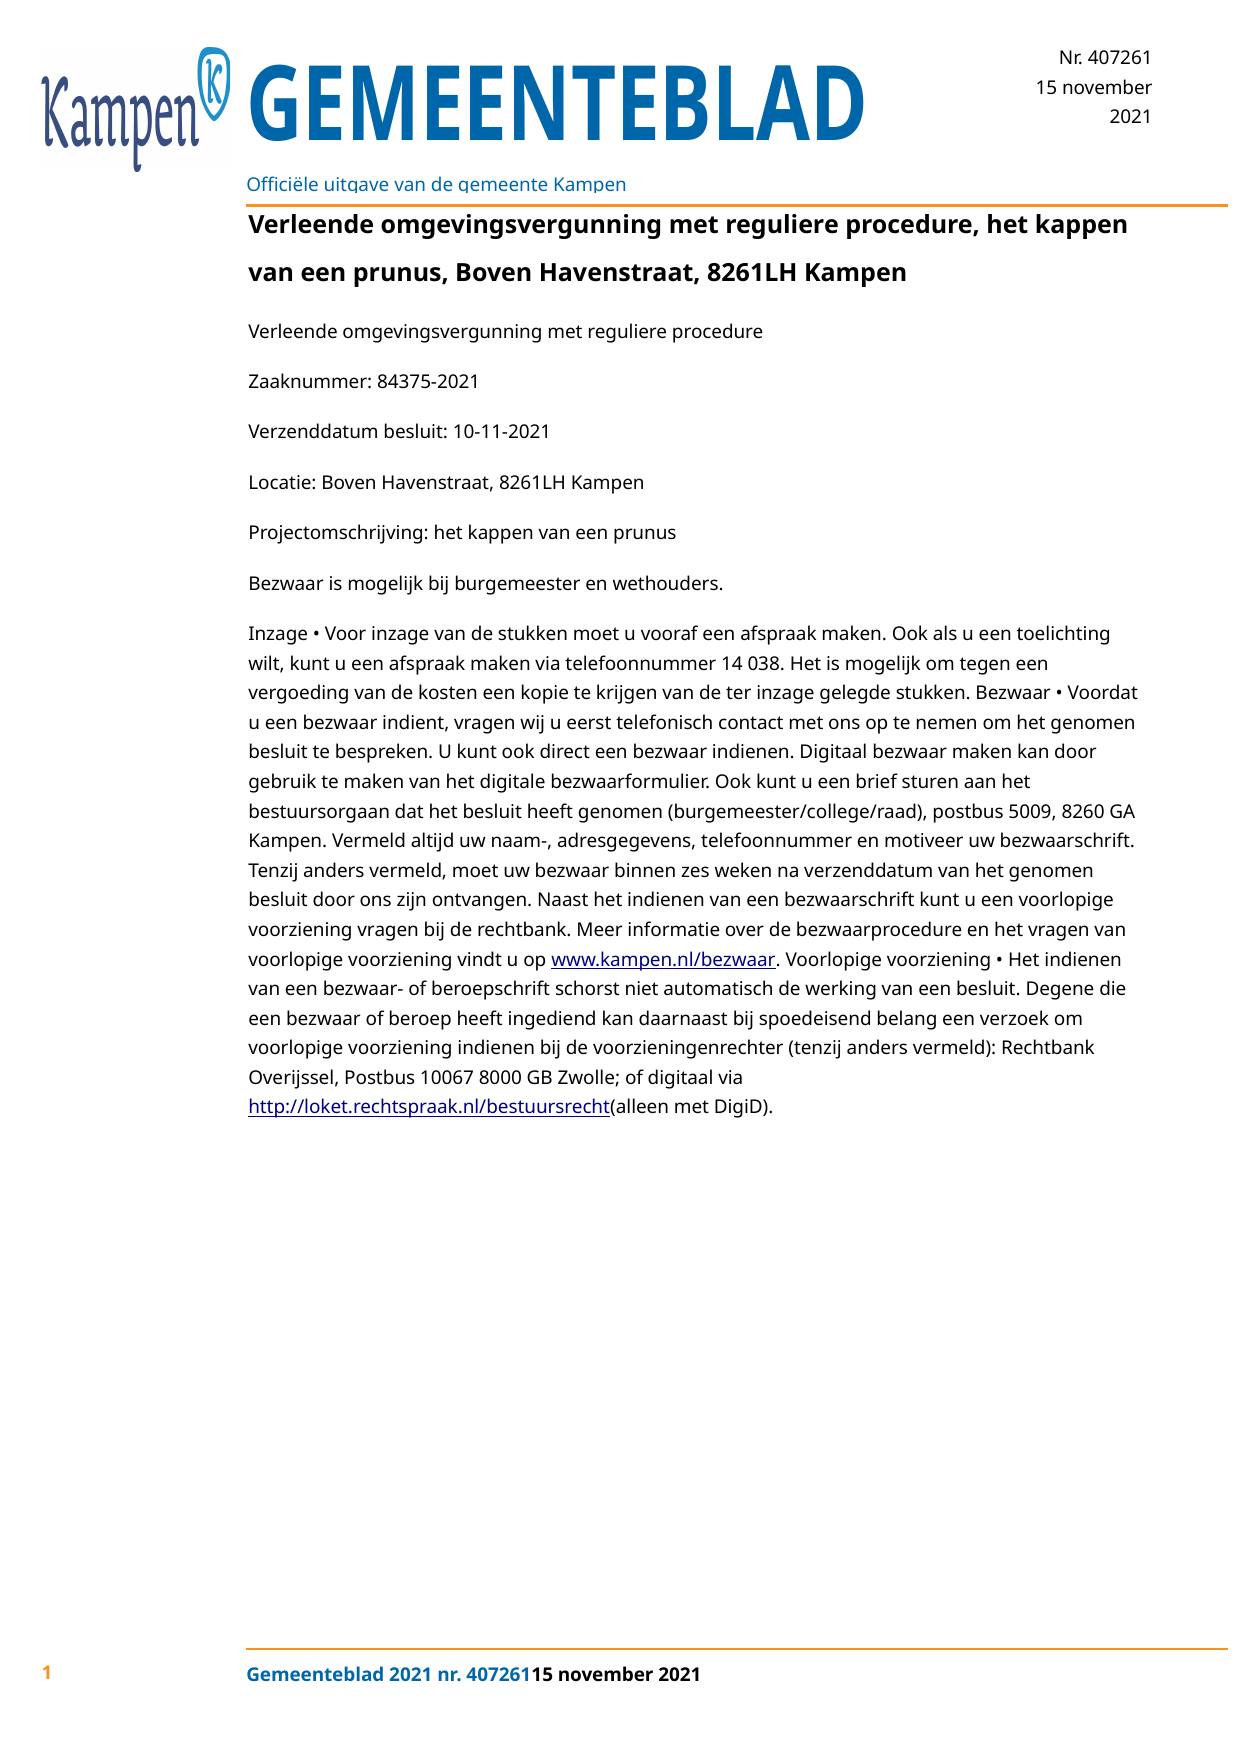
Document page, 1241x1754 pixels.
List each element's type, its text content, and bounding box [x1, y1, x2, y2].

picture [41, 47, 231, 172]
text Verzenddatum besluit: 10-11-2021 [248, 419, 1152, 444]
text Projectomschrijving: het kappen van een prunus [248, 519, 1152, 545]
text Verleende omgevingsvergunning met reguliere procedure [248, 318, 1152, 344]
text Bezwaar is mogelijk bij burgemeester en wethouders. [248, 570, 1152, 596]
text Zaaknummer: 84375-2021 [248, 368, 1152, 394]
text Verleende omgevingsvergunning met reguliere procedure, het kappen van een prunus, Boven Havenstraat, 8261LH Kampen [248, 207, 1152, 288]
text Locatie: Boven Havenstraat, 8261LH Kampen [248, 469, 1152, 495]
text Inzage • Voor inzage van de stukken moet u vooraf een afspraak maken. Ook als u een toelichting wilt, kunt u een afspraak maken via telefoonnummer 14 038. Het is mogelijk om tegen een vergoeding van de kosten een kopie te krijgen van de ter inzage gelegde stukken. Bezwaar • Voordat u een bezwaar indient, vragen wij u eerst telefonisch contact met ons op te nemen om het genomen besluit te bespreken. U kunt ook direct een bezwaar indienen. Digitaal bezwaar maken kan door gebruik te maken van het digitale bezwaarformulier. Ook kunt u een brief sturen aan het bestuursorgaan dat het besluit heeft genomen (burgemeester/college/raad), postbus 5009, 8260 GA Kampen. Vermeld altijd uw naam-, adresgegevens, telefoonnummer en motiveer uw bezwaarschrift. Tenzij anders vermeld, moet uw bezwaar binnen zes weken na verzenddatum van het genomen besluit door ons zijn ontvangen. Naast het indienen van een bezwaarschrift kunt u een voorlopige voorziening vragen bij de rechtbank. Meer informatie over de bezwaarprocedure en het vragen van voorlopige voorziening vindt u op www.kampen.nl/bezwaar. Voorlopige voorziening • Het indienen van een bezwaar- of beroepschrift schorst niet automatisch de werking van een besluit. Degene die een bezwaar of beroep heeft ingediend kan daarnaast bij spoedeisend belang een verzoek om voorlopige voorziening indienen bij de voorzieningenrechter (tenzij anders vermeld): Rechtbank Overijssel, Postbus 10067 8000 GB Zwolle; of digitaal via http://loket.rechtspraak.nl/bestuursrecht(alleen met DigiD). [248, 620, 1152, 1119]
